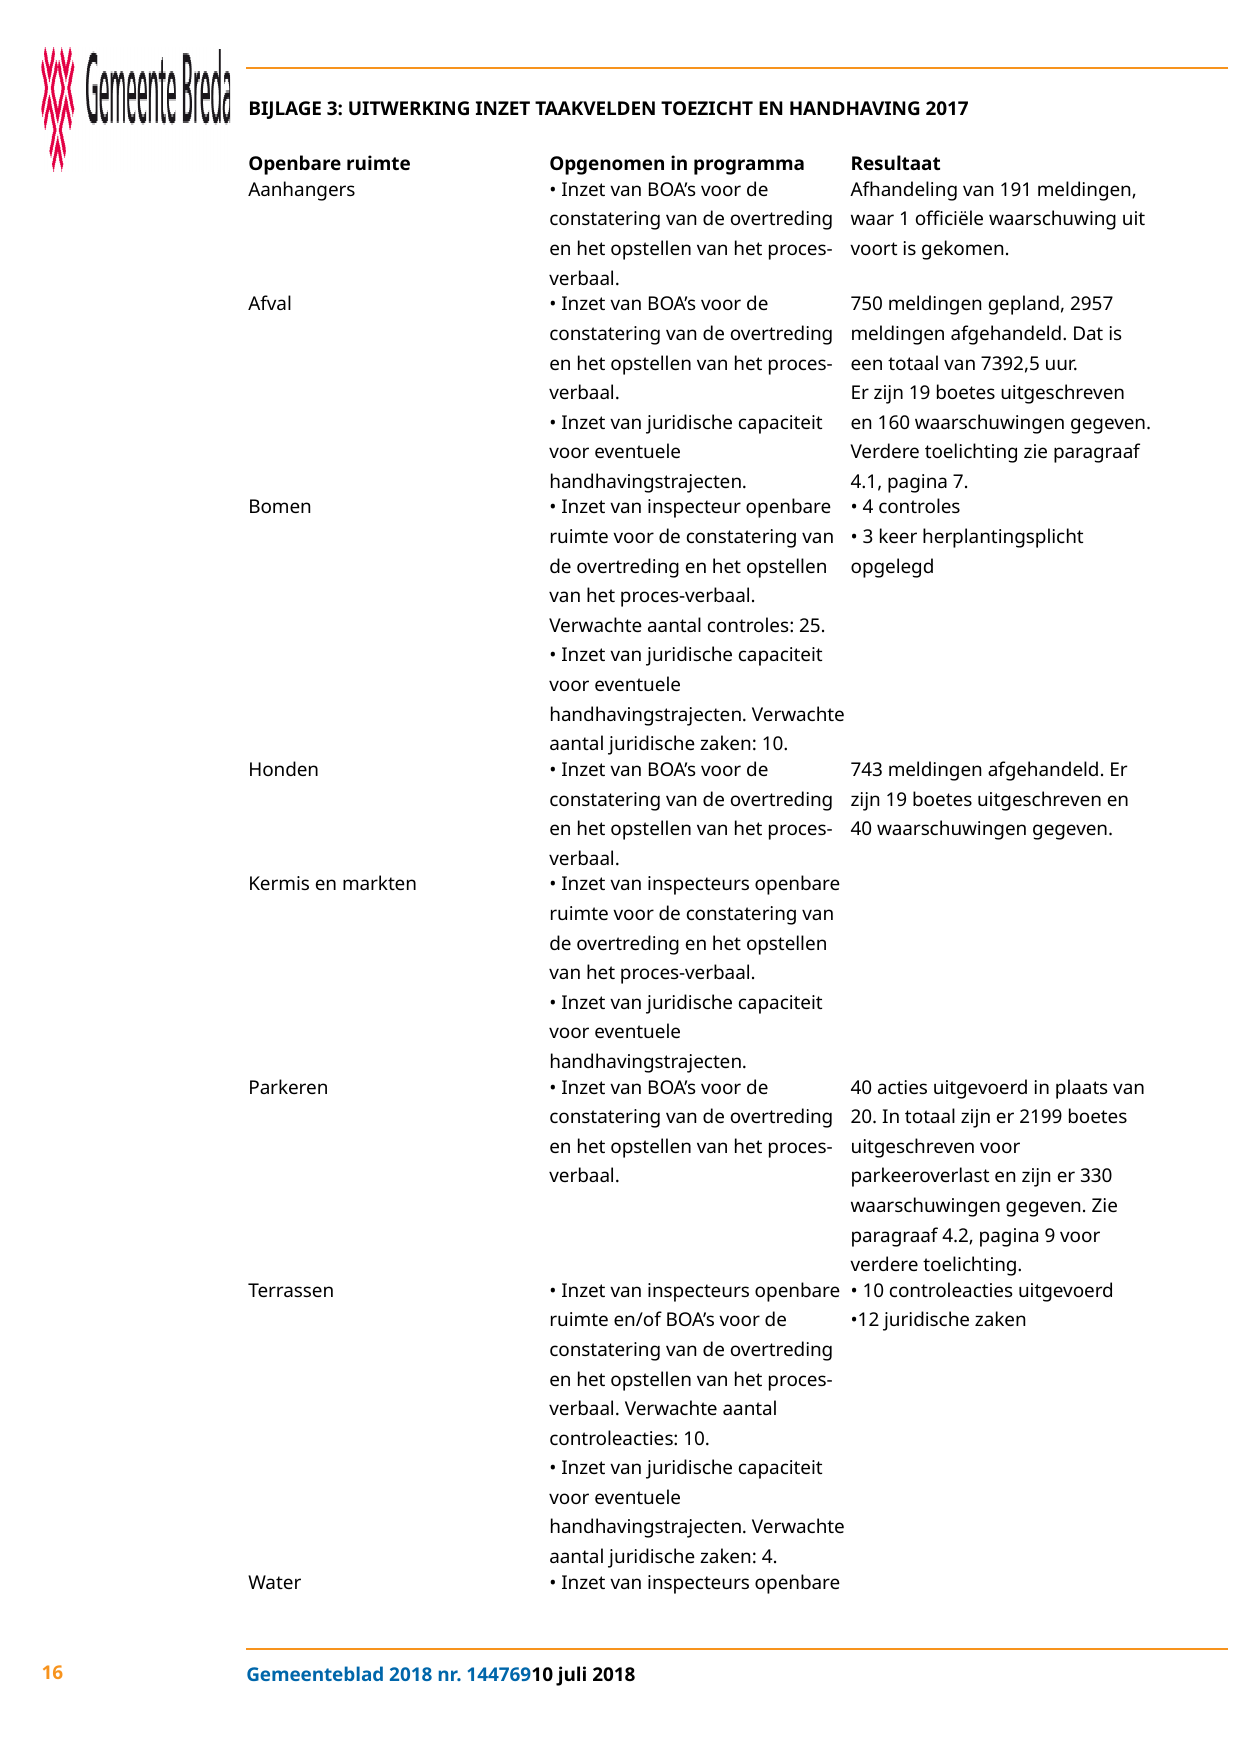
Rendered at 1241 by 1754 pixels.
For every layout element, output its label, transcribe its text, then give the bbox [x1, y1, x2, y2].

table_cell • Inzet van BOA’s voor de constatering van de overtreding en het opstellen van het proces-verbaal. • Inzet van juridische capaciteit voor eventuele handhavingstrajecten. [549, 291, 850, 494]
table_cell • 4 controles • 3 keer herplantingsplicht opgelegd [850, 494, 1152, 756]
table_cell • Inzet van inspecteurs openbare ruimte en/of BOA’s voor de constatering van de overtreding en het opstellen van het proces-verbaal. Verwachte aantal controleacties: 10. • Inzet van juridische capaciteit voor eventuele handhavingstrajecten. Verwachte aantal juridische zaken: 4. [549, 1277, 850, 1569]
table_cell [850, 1569, 1152, 1595]
text BIJLAGE 3: UITWERKING INZET TAAKVELDEN TOEZICHT EN HANDHAVING 2017 [248, 95, 1152, 121]
table_cell Afhandeling van 191 meldingen, waar 1 officiële waarschuwing uit voort is gekomen. [850, 176, 1152, 291]
table_header Resultaat [850, 150, 1152, 176]
table_header Openbare ruimte [248, 150, 549, 176]
table_cell [850, 871, 1152, 1074]
table_cell • Inzet van inspecteurs openbare ruimte voor de constatering van de overtreding en het opstellen van het proces-verbaal. • Inzet van juridische capaciteit voor eventuele handhavingstrajecten. [549, 871, 850, 1074]
table_cell • Inzet van inspecteurs openbare [549, 1569, 850, 1595]
table_cell • Inzet van BOA’s voor de constatering van de overtreding en het opstellen van het proces-verbaal. [549, 756, 850, 871]
table_cell Honden [248, 756, 549, 871]
table_cell Kermis en markten [248, 871, 549, 1074]
table_cell Afval [248, 291, 549, 494]
table_cell Bomen [248, 494, 549, 756]
table_cell Aanhangers [248, 176, 549, 291]
table_cell • 10 controleacties uitgevoerd •12 juridische zaken [850, 1277, 1152, 1569]
table_cell • Inzet van BOA’s voor de constatering van de overtreding en het opstellen van het proces-verbaal. [549, 176, 850, 291]
table_cell • Inzet van BOA’s voor de constatering van de overtreding en het opstellen van het proces-verbaal. [549, 1074, 850, 1277]
table_cell • Inzet van inspecteur openbare ruimte voor de constatering van de overtreding en het opstellen van het proces-verbaal. Verwachte aantal controles: 25. • Inzet van juridische capaciteit voor eventuele handhavingstrajecten. Verwachte aantal juridische zaken: 10. [549, 494, 850, 756]
table_cell 750 meldingen gepland, 2957 meldingen afgehandeld. Dat is een totaal van 7392,5 uur. Er zijn 19 boetes uitgeschreven en 160 waarschuwingen gegeven. Verdere toelichting zie paragraaf 4.1, pagina 7. [850, 291, 1152, 494]
table_cell Terrassen [248, 1277, 549, 1569]
table_cell 743 meldingen afgehandeld. Er zijn 19 boetes uitgeschreven en 40 waarschuwingen gegeven. [850, 756, 1152, 871]
picture [41, 47, 231, 172]
table_cell 40 acties uitgevoerd in plaats van 20. In totaal zijn er 2199 boetes uitgeschreven voor parkeeroverlast en zijn er 330 waarschuwingen gegeven. Zie paragraaf 4.2, pagina 9 voor verdere toelichting. [850, 1074, 1152, 1277]
table_cell Parkeren [248, 1074, 549, 1277]
table_header Opgenomen in programma [549, 150, 850, 176]
table_cell Water [248, 1569, 549, 1595]
